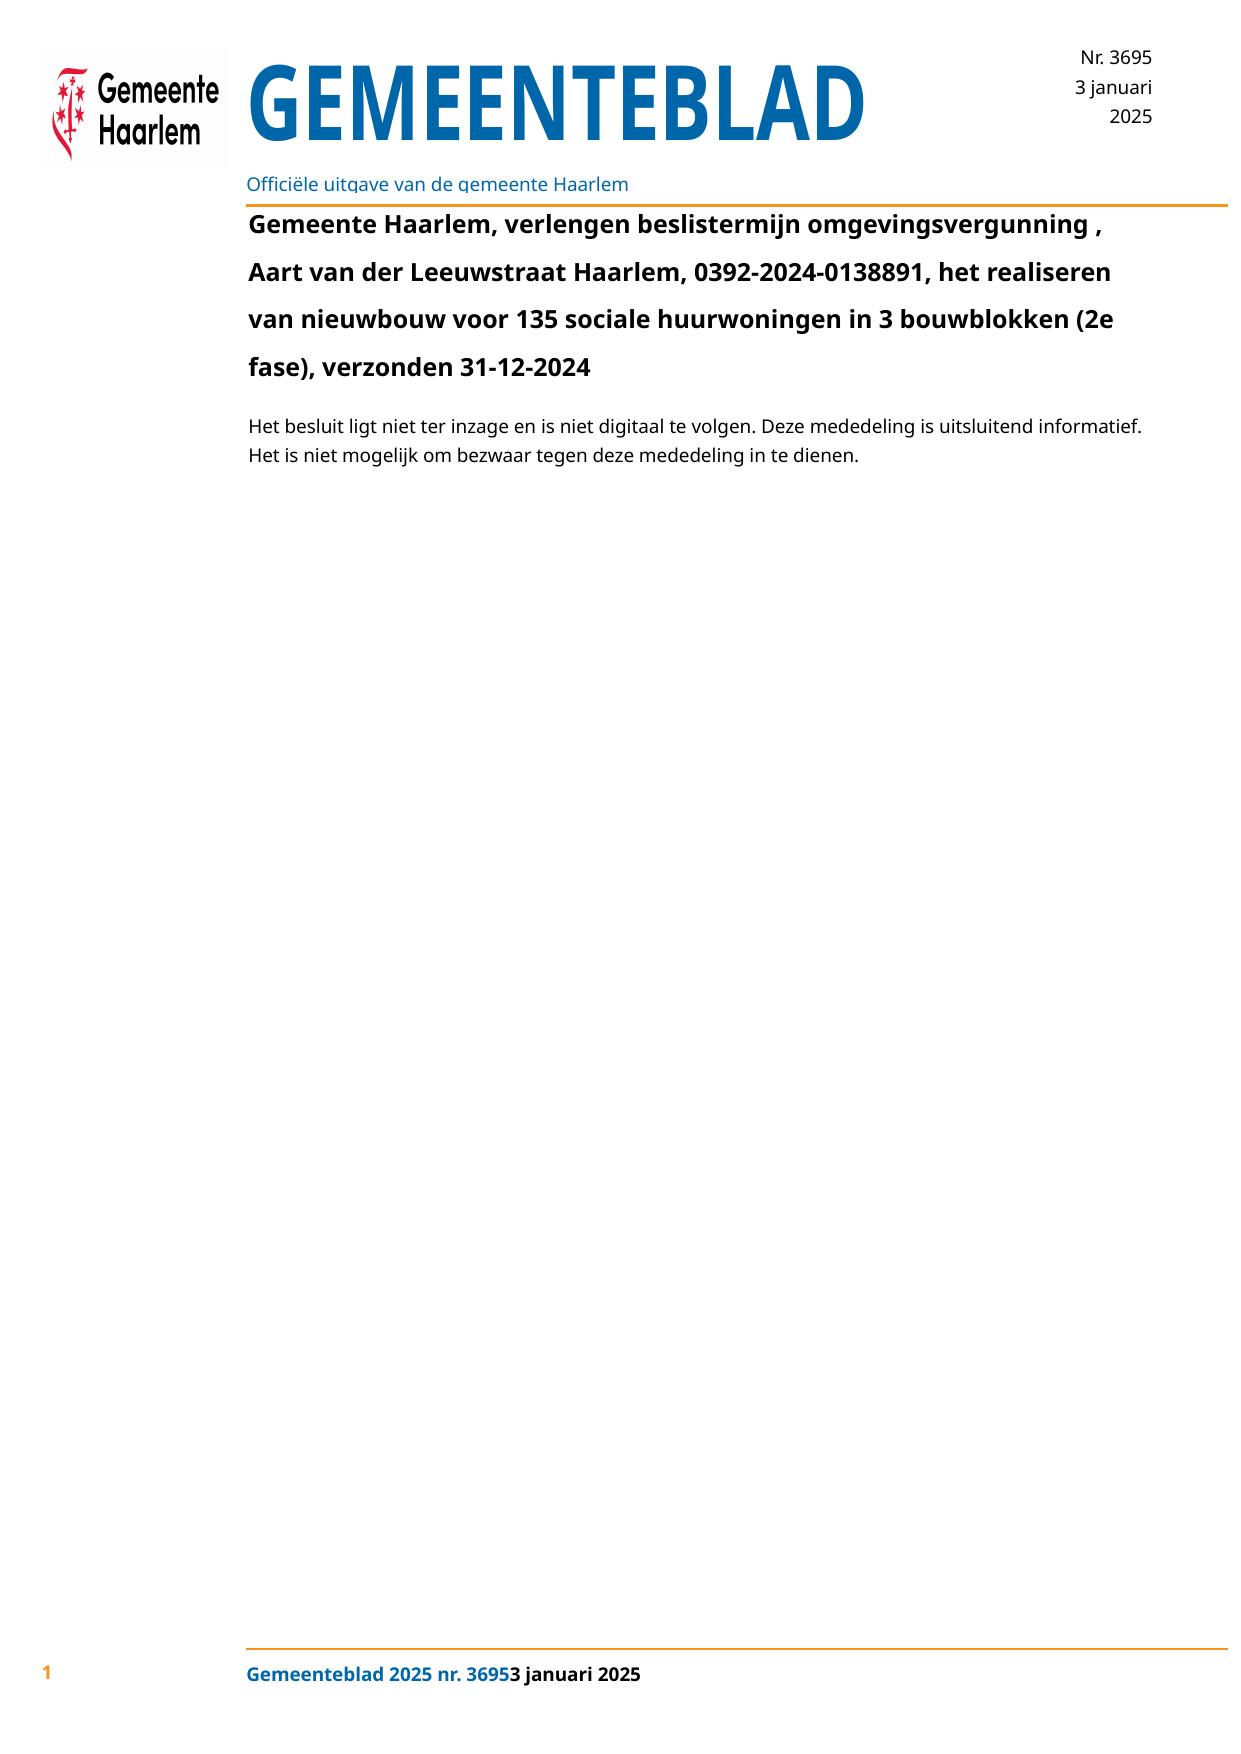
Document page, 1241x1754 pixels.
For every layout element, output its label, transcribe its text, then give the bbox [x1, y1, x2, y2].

picture [41, 47, 231, 172]
text Gemeente Haarlem, verlengen beslistermijn omgevingsvergunning , Aart van der Leeuwstraat Haarlem, 0392-2024-0138891, het realiseren van nieuwbouw voor 135 sociale huurwoningen in 3 bouwblokken (2e fase), verzonden 31-12-2024 [248, 207, 1152, 384]
text Het besluit ligt niet ter inzage en is niet digitaal te volgen. Deze mededeling is uitsluitend informatief. Het is niet mogelijk om bezwaar tegen deze mededeling in te dienen. [248, 413, 1152, 468]
